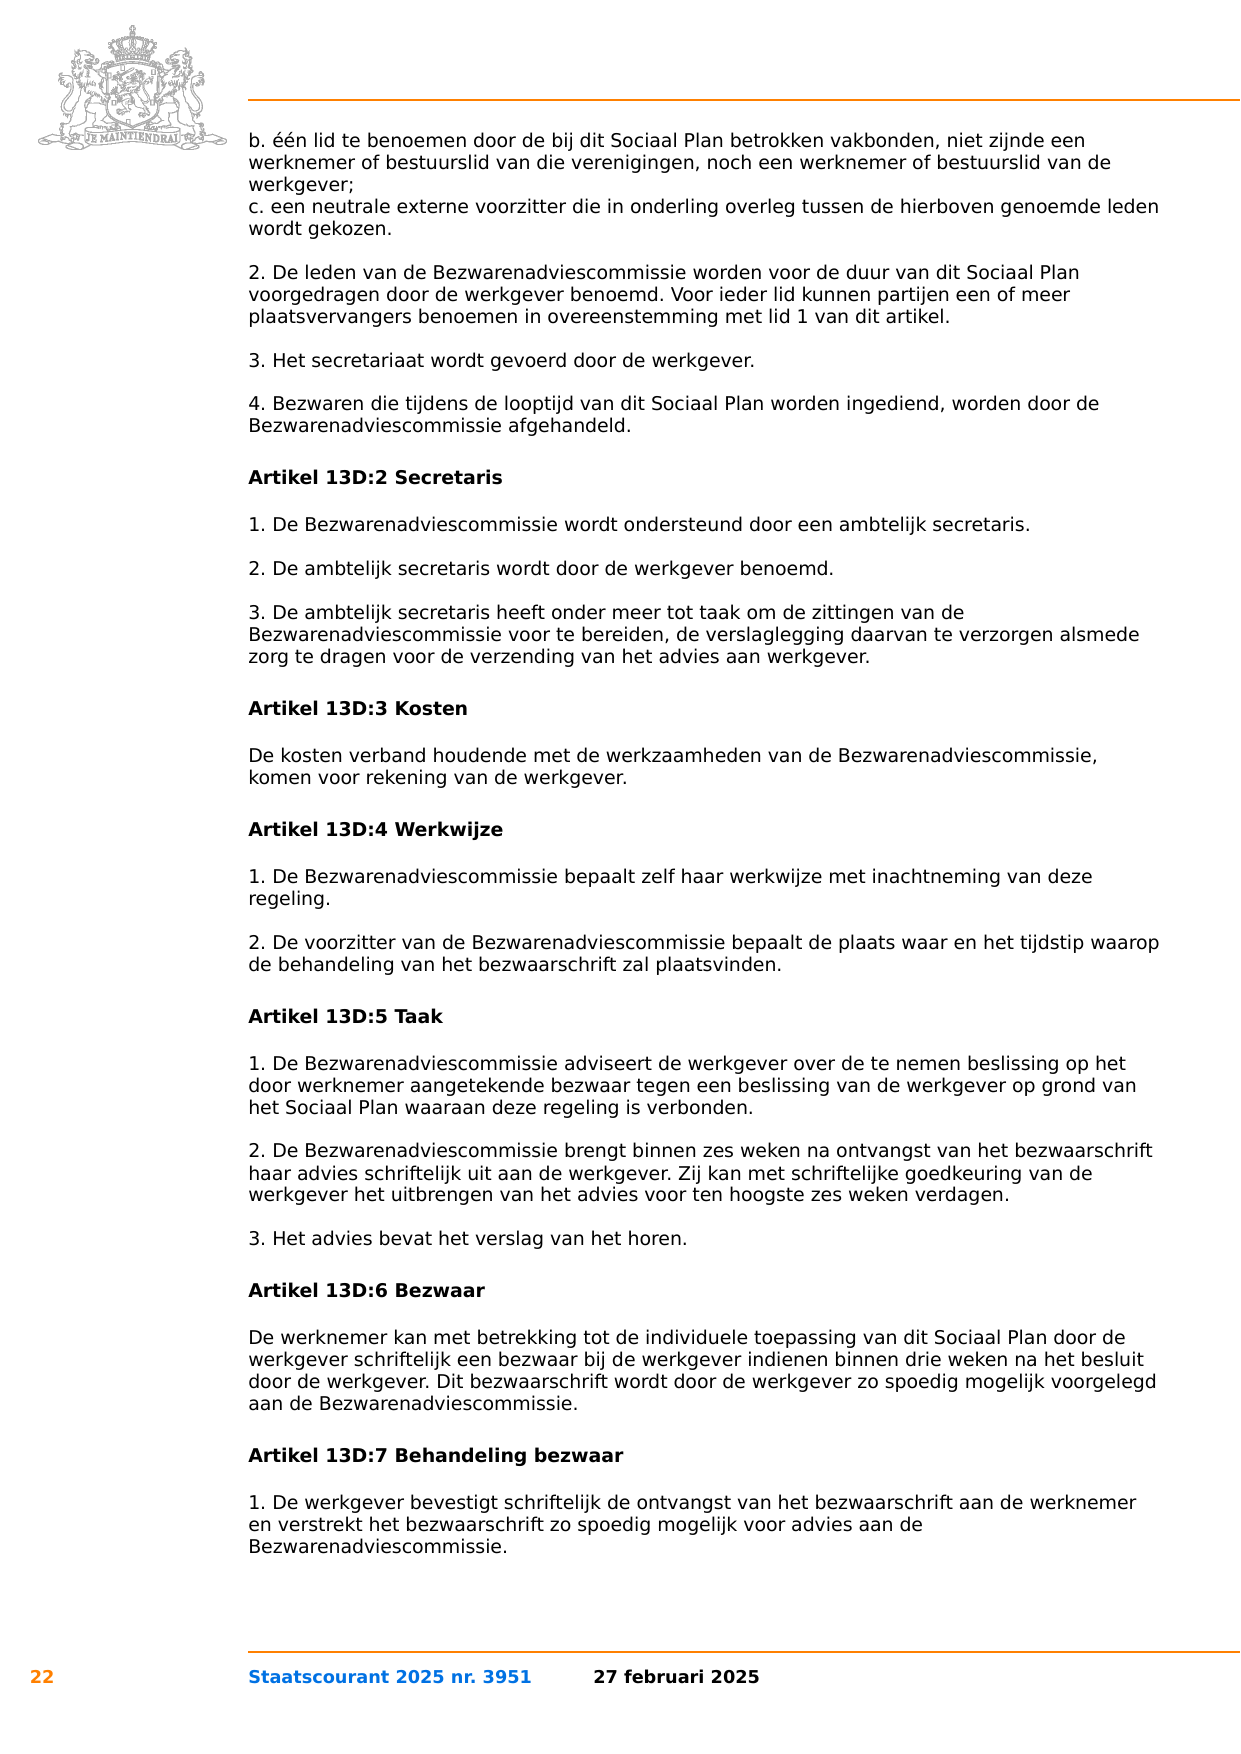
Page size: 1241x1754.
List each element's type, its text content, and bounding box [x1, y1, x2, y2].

subtitle Artikel 13D:5 Taak [248, 1006, 1163, 1028]
subtitle Artikel 13D:4 Werkwijze [248, 819, 1163, 841]
text 1. De Bezwarenadviescommissie adviseert de werkgever over de te nemen beslissing op het door werknemer aangetekende bezwaar tegen een beslissing van de werkgever op grond van het Sociaal Plan waaraan deze regeling is verbonden. [248, 1053, 1163, 1118]
subtitle Artikel 13D:2 Secretaris [248, 467, 1163, 489]
text 4. Bezwaren die tijdens de looptijd van dit Sociaal Plan worden ingediend, worden door de Bezwarenadviescommissie afgehandeld. [248, 393, 1163, 437]
text 1. De Bezwarenadviescommissie wordt ondersteund door een ambtelijk secretaris. [248, 514, 1163, 536]
picture [38, 25, 227, 150]
text 2. De leden van de Bezwarenadviescommissie worden voor de duur van dit Sociaal Plan voorgedragen door de werkgever benoemd. Voor ieder lid kunnen partijen een of meer plaatsvervangers benoemen in overeenstemming met lid 1 van dit artikel. [248, 262, 1163, 328]
text 3. De ambtelijk secretaris heeft onder meer tot taak om de zittingen van de Bezwarenadviescommissie voor te bereiden, de verslaglegging daarvan te verzorgen alsmede zorg te dragen voor de verzending van het advies aan werkgever. [248, 602, 1163, 668]
text 3. Het advies bevat het verslag van het horen. [248, 1228, 1163, 1250]
text 1. De werkgever bevestigt schriftelijk de ontvangst van het bezwaarschrift aan de werknemer en verstrekt het bezwaarschrift zo spoedig mogelijk voor advies aan de Bezwarenadviescommissie. [248, 1492, 1163, 1558]
text 3. Het secretariaat wordt gevoerd door de werkgever. [248, 349, 1163, 371]
text 2. De voorzitter van de Bezwarenadviescommissie bepaalt de plaats waar en het tijdstip waarop de behandeling van het bezwaarschrift zal plaatsvinden. [248, 932, 1163, 976]
text 2. De ambtelijk secretaris wordt door de werkgever benoemd. [248, 558, 1163, 580]
subtitle Artikel 13D:3 Kosten [248, 698, 1163, 720]
text De kosten verband houdende met de werkzaamheden van de Bezwarenadviescommissie, komen voor rekening van de werkgever. [248, 745, 1163, 789]
text De werknemer kan met betrekking tot de individuele toepassing van dit Sociaal Plan door de werkgever schriftelijk een bezwaar bij de werkgever indienen binnen drie weken na het besluit door de werkgever. Dit bezwaarschrift wordt door de werkgever zo spoedig mogelijk voorgelegd aan de Bezwarenadviescommissie. [248, 1327, 1163, 1415]
subtitle Artikel 13D:7 Behandeling bezwaar [248, 1445, 1163, 1467]
text b. één lid te benoemen door de bij dit Sociaal Plan betrokken vakbonden, niet zijnde een werknemer of bestuurslid van die verenigingen, noch een werknemer of bestuurslid van de werkgever; [248, 130, 1163, 196]
text 2. De Bezwarenadviescommissie brengt binnen zes weken na ontvangst van het bezwaarschrift haar advies schriftelijk uit aan de werkgever. Zij kan met schriftelijke goedkeuring van de werkgever het uitbrengen van het advies voor ten hoogste zes weken verdagen. [248, 1140, 1163, 1206]
subtitle Artikel 13D:6 Bezwaar [248, 1280, 1163, 1302]
text c. een neutrale externe voorzitter die in onderling overleg tussen de hierboven genoemde leden wordt gekozen. [248, 196, 1163, 240]
text 1. De Bezwarenadviescommissie bepaalt zelf haar werkwijze met inachtneming van deze regeling. [248, 866, 1163, 910]
